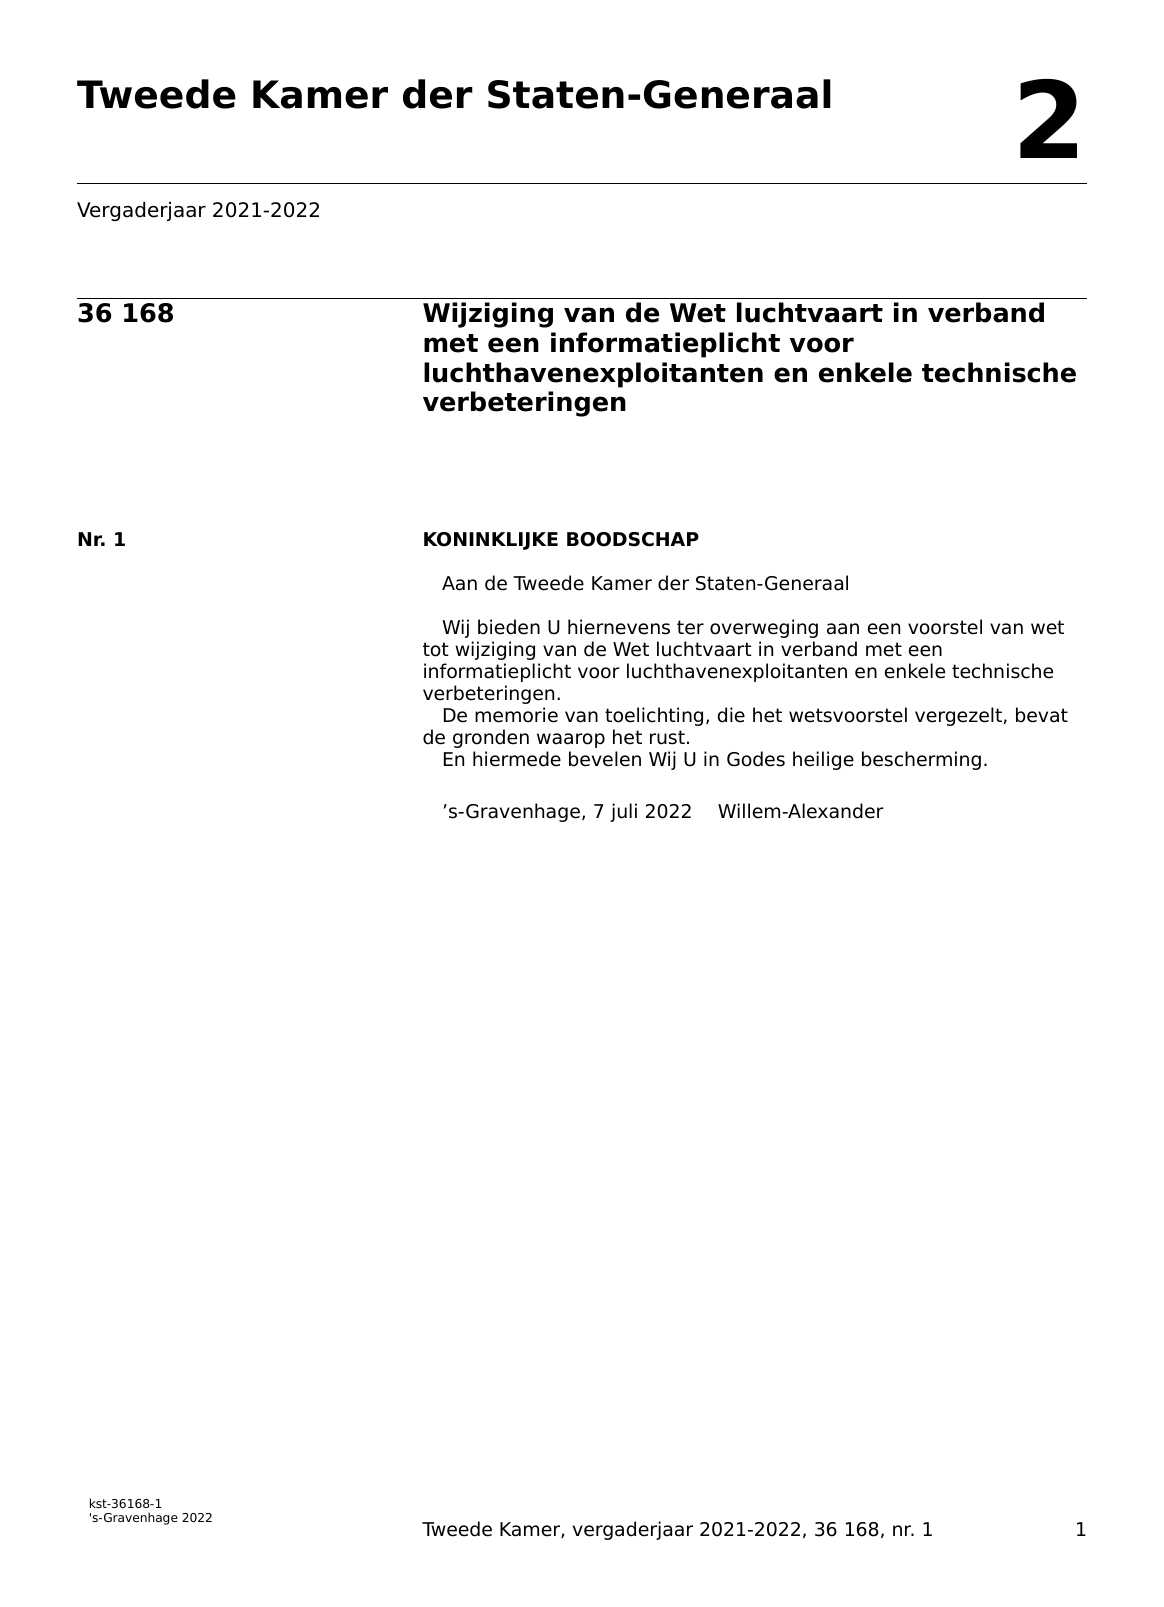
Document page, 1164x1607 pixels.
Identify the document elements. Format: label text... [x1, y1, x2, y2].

text En hiermede bevelen Wij U in Godes heilige bescherming. [422, 749, 1087, 771]
text 's-Gravenhage 2022 [88, 1511, 323, 1525]
subtitle Nr. 1 KONINKLIJKE BOODSCHAP [77, 529, 1087, 551]
text ’s-Gravenhage, 7 juli 2022 Willem-Alexander [422, 801, 1087, 823]
text Wij bieden U hiernevens ter overweging aan een voorstel van wet tot wijziging van de Wet luchtvaart in verband met een informatieplicht voor luchthavenexploitanten en enkele technische verbeteringen. [422, 617, 1087, 705]
text kst-36168-1 [88, 1497, 323, 1511]
table_header Tweede Kamer der Staten-Generaal [77, 59, 886, 183]
table_header 2 [886, 59, 1087, 183]
text Aan de Tweede Kamer der Staten-Generaal [422, 573, 1087, 595]
text De memorie van toelichting, die het wetsvoorstel vergezelt, bevat de gronden waarop het rust. [422, 705, 1087, 749]
table_cell Vergaderjaar 2021-2022 [77, 184, 1087, 298]
subtitle 36 168 Wijziging van de Wet luchtvaart in verband met een informatieplicht voor luchthavenexploitanten en enkele technische verbeteringen [77, 299, 1087, 418]
